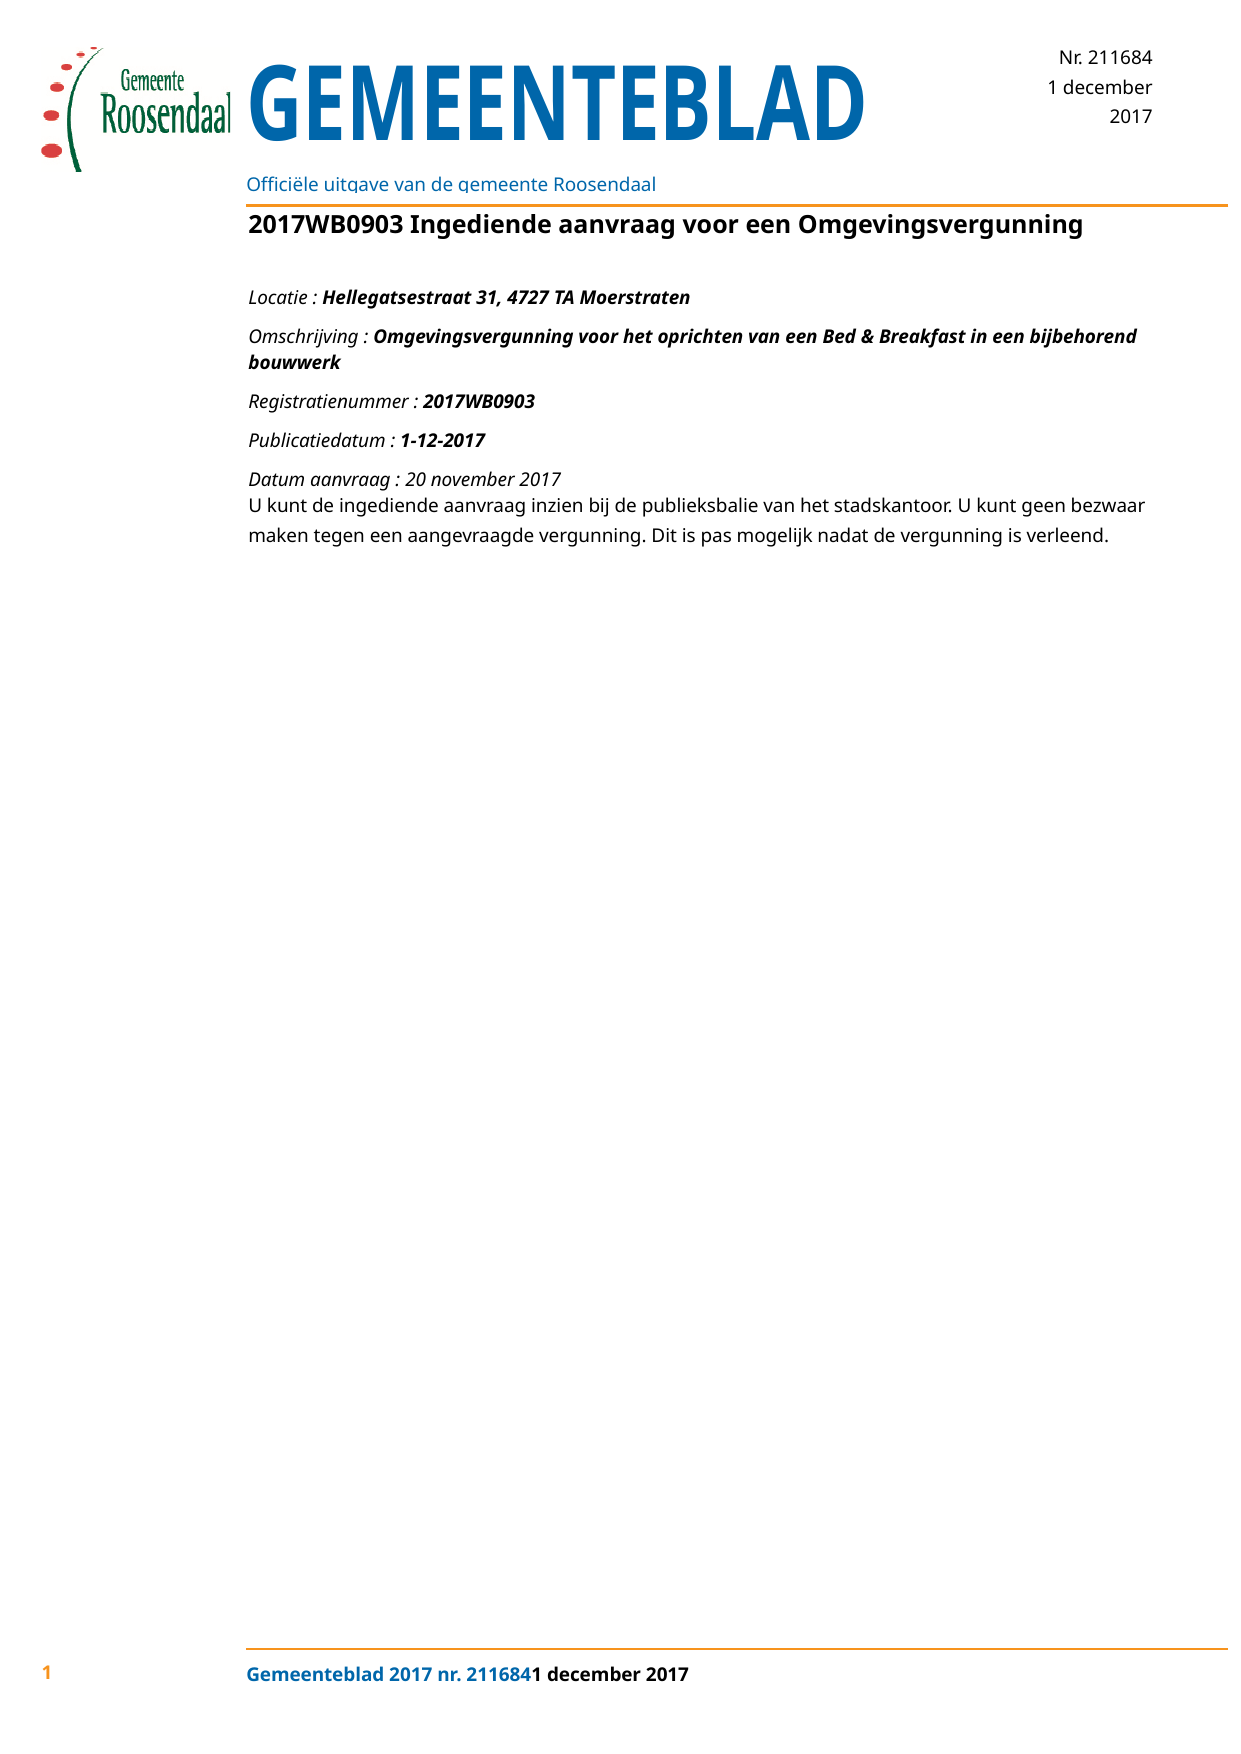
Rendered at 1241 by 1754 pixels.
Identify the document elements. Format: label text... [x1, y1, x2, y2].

text 2017WB0903 Ingediende aanvraag voor een Omgevingsvergunning [248, 207, 1152, 241]
text Publicatiedatum : 1-12-2017 [248, 427, 1152, 453]
text Registratienummer : 2017WB0903 [248, 388, 1152, 414]
text Omschrijving : Omgevingsvergunning voor het oprichten van een Bed & Breakfast in een bijbehorend bouwwerk [248, 323, 1152, 374]
text Datum aanvraag : 20 november 2017 [248, 467, 1152, 492]
picture [41, 47, 231, 172]
text U kunt de ingediende aanvraag inzien bij de publieksbalie van het stadskantoor. U kunt geen bezwaar maken tegen een aangevraagde vergunning. Dit is pas mogelijk nadat de vergunning is verleend. [248, 492, 1152, 548]
text Locatie : Hellegatsestraat 31, 4727 TA Moerstraten [248, 284, 1152, 309]
